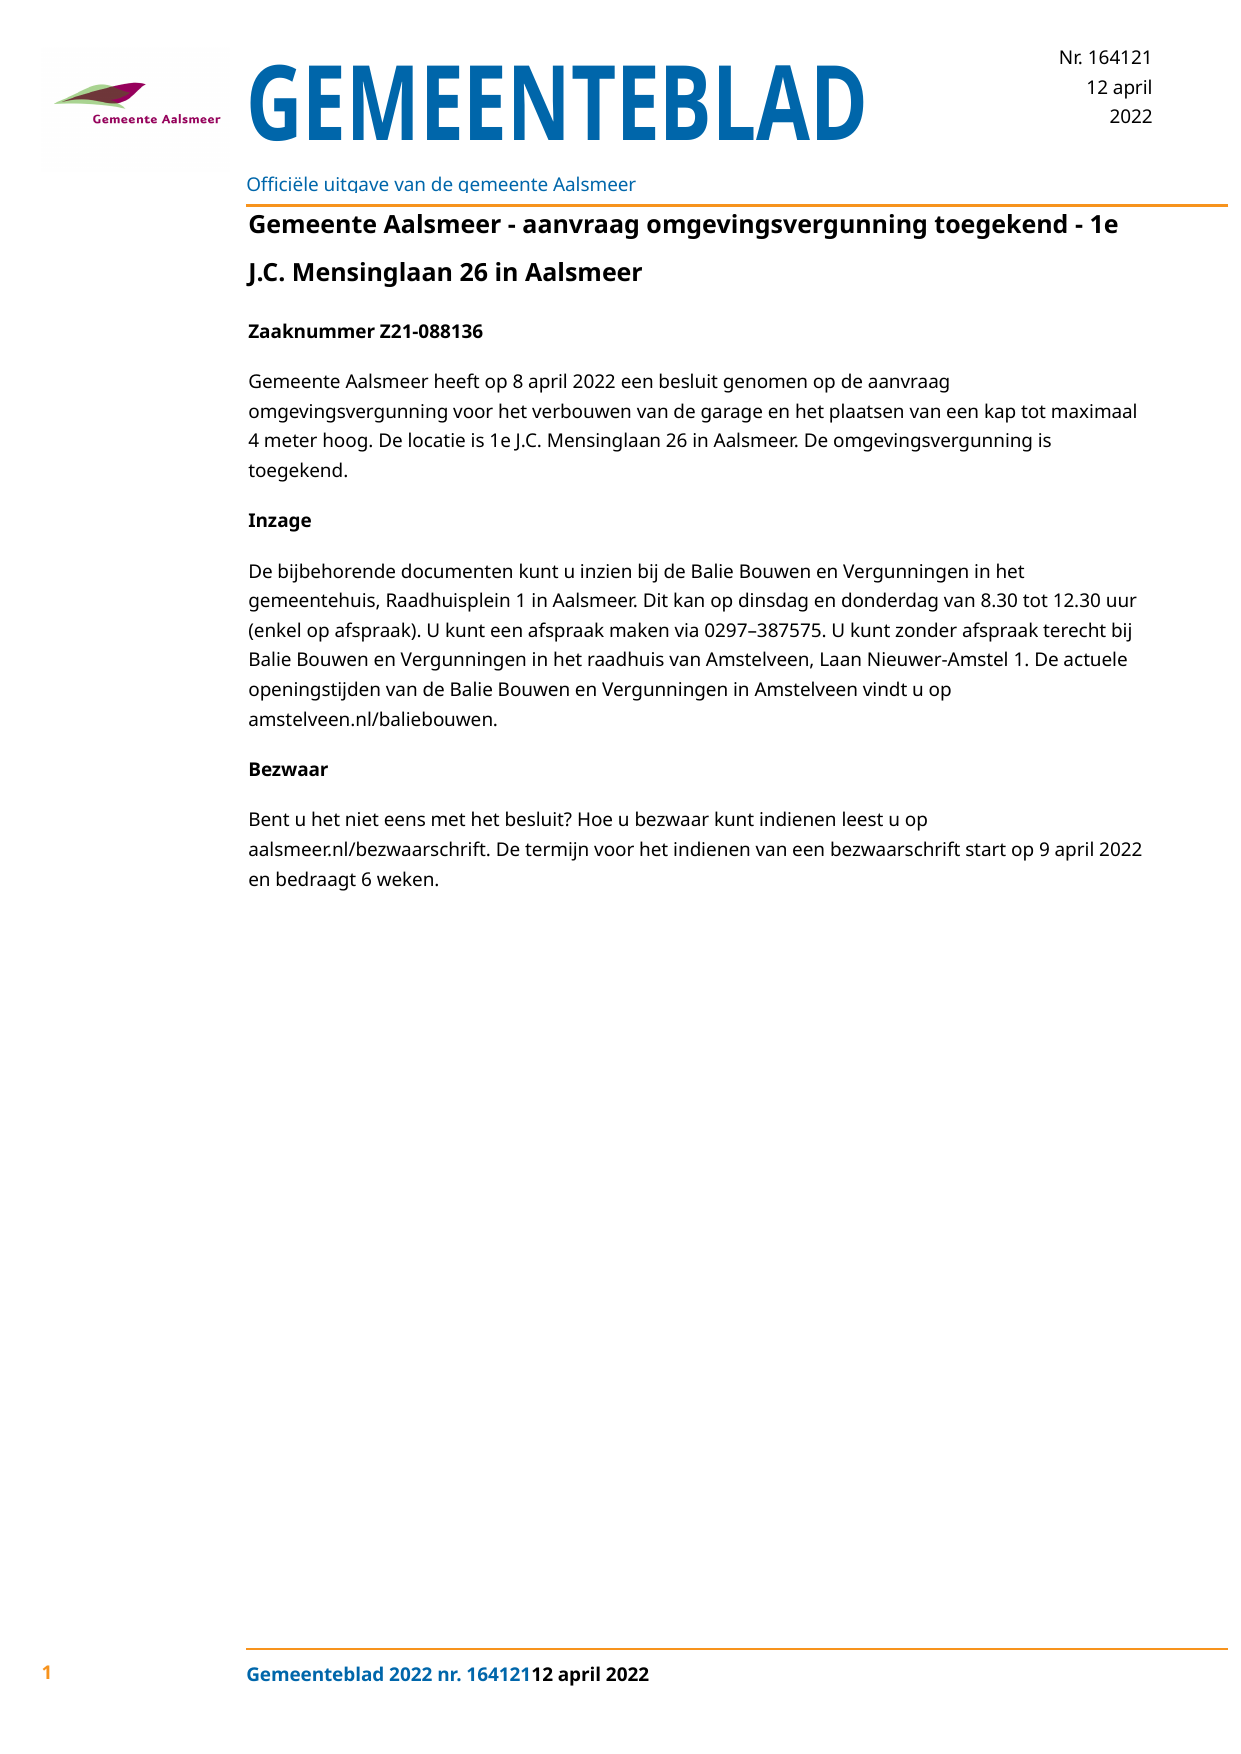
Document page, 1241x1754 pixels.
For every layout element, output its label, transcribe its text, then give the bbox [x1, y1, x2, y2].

text Zaaknummer Z21-088136 [248, 318, 1152, 344]
picture [41, 47, 231, 172]
text Inzage [248, 507, 1152, 533]
text Gemeente Aalsmeer heeft op 8 april 2022 een besluit genomen op de aanvraag omgevingsvergunning voor het verbouwen van de garage en het plaatsen van een kap tot maximaal 4 meter hoog. De locatie is 1e J.C. Mensinglaan 26 in Aalsmeer. De omgevingsvergunning is toegekend. [248, 368, 1152, 483]
text De bijbehorende documenten kunt u inzien bij de Balie Bouwen en Vergunningen in het gemeentehuis, Raadhuisplein 1 in Aalsmeer. Dit kan op dinsdag en donderdag van 8.30 tot 12.30 uur (enkel op afspraak). U kunt een afspraak maken via 0297–387575. U kunt zonder afspraak terecht bij Balie Bouwen en Vergunningen in het raadhuis van Amstelveen, Laan Nieuwer-Amstel 1. De actuele openingstijden van de Balie Bouwen en Vergunningen in Amstelveen vindt u op amstelveen.nl/baliebouwen. [248, 558, 1152, 732]
text Bent u het niet eens met het besluit? Hoe u bezwaar kunt indienen leest u op aalsmeer.nl/bezwaarschrift. De termijn voor het indienen van een bezwaarschrift start op 9 april 2022 en bedraagt 6 weken. [248, 807, 1152, 892]
text Gemeente Aalsmeer - aanvraag omgevingsvergunning toegekend - 1e J.C. Mensinglaan 26 in Aalsmeer [248, 207, 1152, 288]
text Bezwaar [248, 756, 1152, 782]
